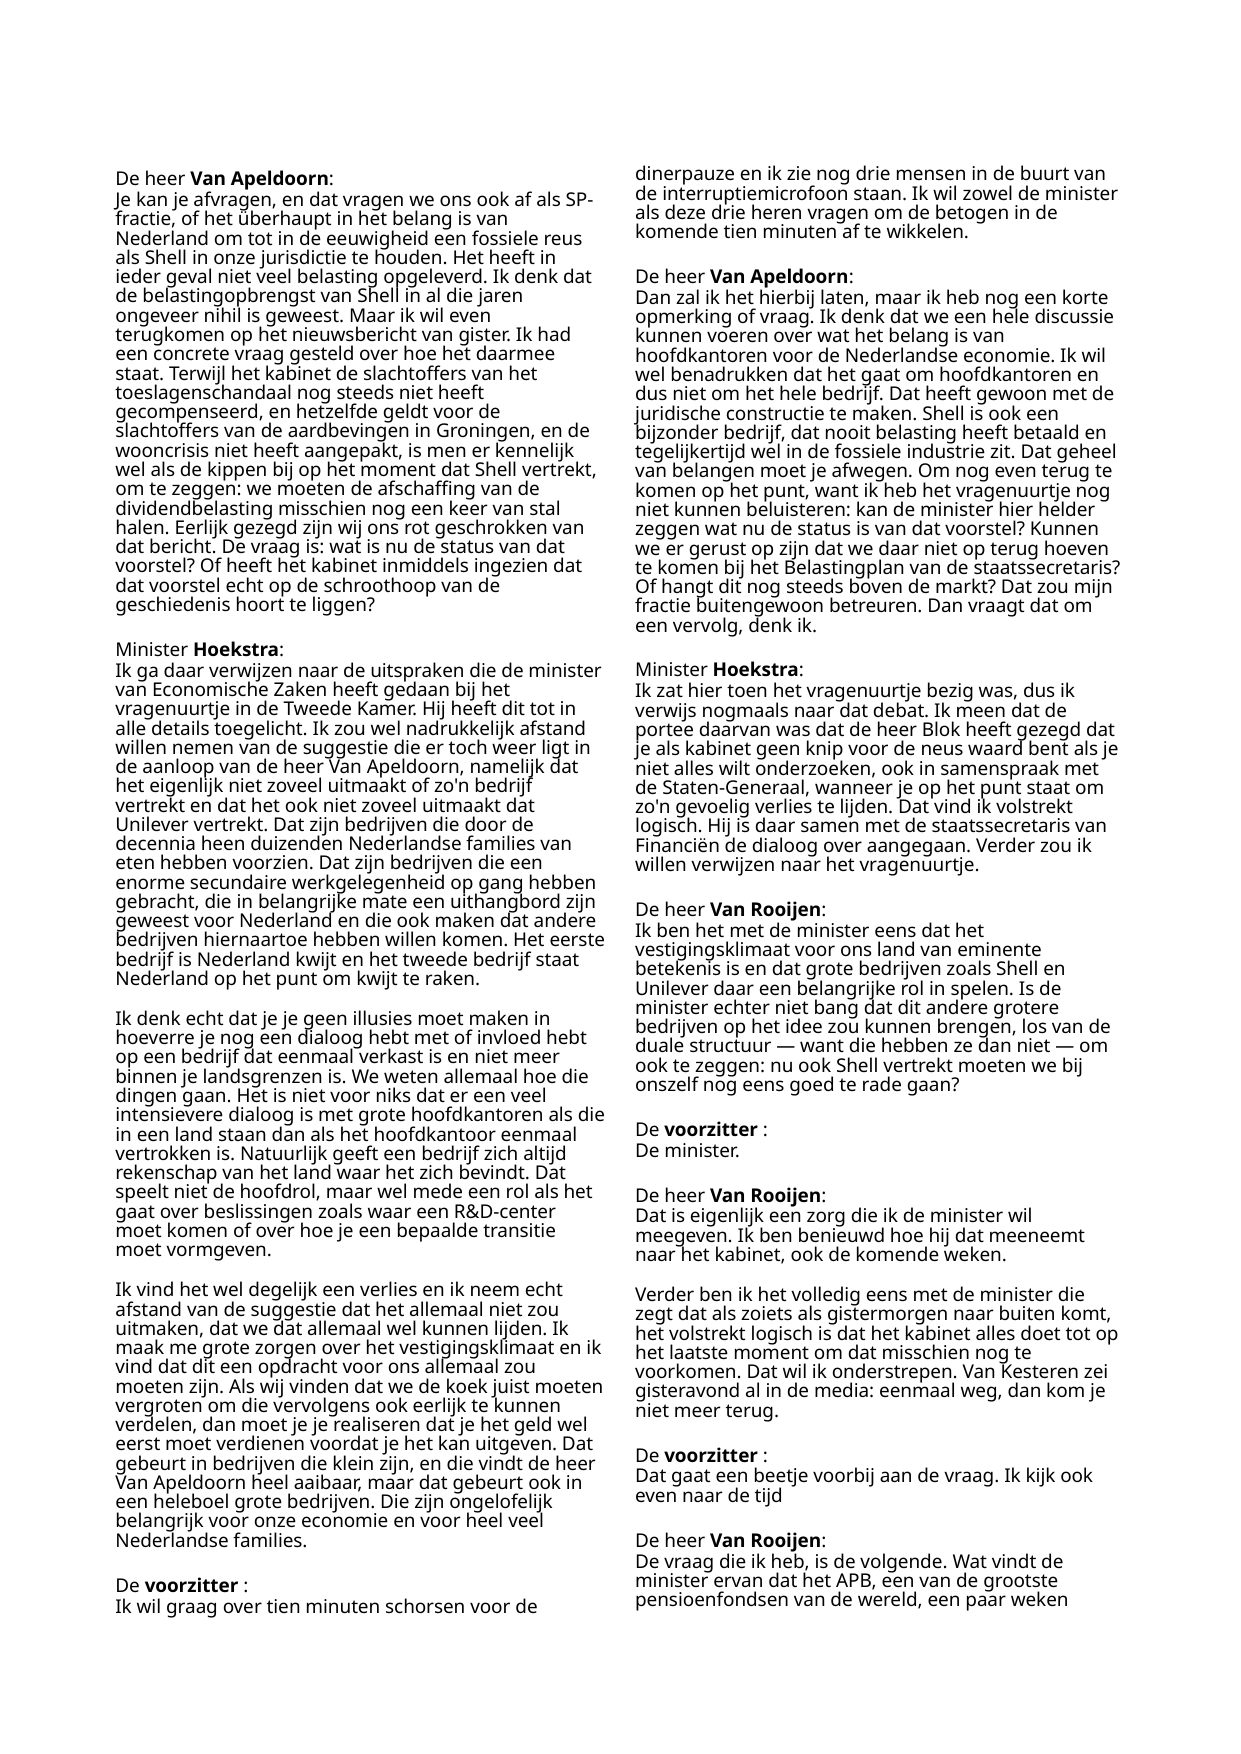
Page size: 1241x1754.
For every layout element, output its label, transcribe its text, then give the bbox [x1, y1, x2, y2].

text Ik ga daar verwijzen naar de uitspraken die de minister van Economische Zaken heeft gedaan bij het vragenuurtje in de Tweede Kamer. Hij heeft dit tot in alle details toegelicht. Ik zou wel nadrukkelijk afstand willen nemen van de suggestie die er toch weer ligt in de aanloop van de heer Van Apeldoorn, namelijk dat het eigenlijk niet zoveel uitmaakt of zo'n bedrijf vertrekt en dat het ook niet zoveel uitmaakt dat Unilever vertrekt. Dat zijn bedrijven die door de decennia heen duizenden Nederlandse families van eten hebben voorzien. Dat zijn bedrijven die een enorme secundaire werkgelegenheid op gang hebben gebracht, die in belangrijke mate een uithangbord zijn geweest voor Nederland en die ook maken dat andere bedrijven hiernaartoe hebben willen komen. Het eerste bedrijf is Nederland kwijt en het tweede bedrijf staat Nederland op het punt om kwijt te raken. [115, 662, 605, 989]
text De heer Van Rooijen: [635, 896, 1125, 922]
text dinerpauze en ik zie nog drie mensen in de buurt van de interruptiemicrofoon staan. Ik wil zowel de minister als deze drie heren vragen om de betogen in de komende tien minuten af te wikkelen. [635, 165, 1125, 242]
text De heer Van Apeldoorn: [115, 165, 605, 191]
text Ik zat hier toen het vragenuurtje bezig was, dus ik verwijs nogmaals naar dat debat. Ik meen dat de portee daarvan was dat de heer Blok heeft gezegd dat je als kabinet geen knip voor de neus waard bent als je niet alles wilt onderzoeken, ook in samenspraak met de Staten-Generaal, wanneer je op het punt staat om zo'n gevoelig verlies te lijden. Dat vind ik volstrekt logisch. Hij is daar samen met de staatssecretaris van Financiën de dialoog over aangegaan. Verder zou ik willen verwijzen naar het vragenuurtje. [635, 682, 1125, 875]
text Verder ben ik het volledig eens met de minister die zegt dat als zoiets als gistermorgen naar buiten komt, het volstrekt logisch is dat het kabinet alles doet tot op het laatste moment om dat misschien nog te voorkomen. Dat wil ik onderstrepen. Van Kesteren zei gisteravond al in de media: eenmaal weg, dan kom je niet meer terug. [635, 1286, 1125, 1421]
text De voorzitter : [635, 1442, 1125, 1467]
text Dat is eigenlijk een zorg die ik de minister wil meegeven. Ik ben benieuwd hoe hij dat meeneemt naar het kabinet, ook de komende weken. [635, 1207, 1125, 1265]
text Je kan je afvragen, en dat vragen we ons ook af als SP-fractie, of het überhaupt in het belang is van Nederland om tot in de eeuwigheid een fossiele reus als Shell in onze jurisdictie te houden. Het heeft in ieder geval niet veel belasting opgeleverd. Ik denk dat de belastingopbrengst van Shell in al die jaren ongeveer nihil is geweest. Maar ik wil even terugkomen op het nieuwsbericht van gister. Ik had een concrete vraag gesteld over hoe het daarmee staat. Terwijl het kabinet de slachtoffers van het toeslagenschandaal nog steeds niet heeft gecompenseerd, en hetzelfde geldt voor de slachtoffers van de aardbevingen in Groningen, en de wooncrisis niet heeft aangepakt, is men er kennelijk wel als de kippen bij op het moment dat Shell vertrekt, om te zeggen: we moeten de afschaffing van de dividendbelasting misschien nog een keer van stal halen. Eerlijk gezegd zijn wij ons rot geschrokken van dat bericht. De vraag is: wat is nu de status van dat voorstel? Of heeft het kabinet inmiddels ingezien dat dat voorstel echt op de schroothoop van de geschiedenis hoort te liggen? [115, 191, 605, 615]
text De heer Van Rooijen: [635, 1182, 1125, 1207]
text Ik wil graag over tien minuten schorsen voor de [115, 1598, 605, 1617]
text Ik ben het met de minister eens dat het vestigingsklimaat voor ons land van eminente betekenis is en dat grote bedrijven zoals Shell en Unilever daar een belangrijke rol in spelen. Is de minister echter niet bang dat dit andere grotere bedrijven op het idee zou kunnen brengen, los van de duale structuur — want die hebben ze dan niet — om ook te zeggen: nu ook Shell vertrekt moeten we bij onszelf nog eens goed te rade gaan? [635, 922, 1125, 1095]
text Minister Hoekstra: [635, 657, 1125, 682]
text Dan zal ik het hierbij laten, maar ik heb nog een korte opmerking of vraag. Ik denk dat we een hele discussie kunnen voeren over wat het belang is van hoofdkantoren voor de Nederlandse economie. Ik wil wel benadrukken dat het gaat om hoofdkantoren en dus niet om het hele bedrijf. Dat heeft gewoon met de juridische constructie te maken. Shell is ook een bijzonder bedrijf, dat nooit belasting heeft betaald en tegelijkertijd wel in de fossiele industrie zit. Dat geheel van belangen moet je afwegen. Om nog even terug te komen op het punt, want ik heb het vragenuurtje nog niet kunnen beluisteren: kan de minister hier helder zeggen wat nu de status is van dat voorstel? Kunnen we er gerust op zijn dat we daar niet op terug hoeven te komen bij het Belastingplan van de staatssecretaris? Of hangt dit nog steeds boven de markt? Dat zou mijn fractie buitengewoon betreuren. Dan vraagt dat om een vervolg, denk ik. [635, 289, 1125, 636]
text De vraag die ik heb, is de volgende. Wat vindt de minister ervan dat het APB, een van de grootste pensioenfondsen van de wereld, een paar weken [635, 1553, 1125, 1610]
text Minister Hoekstra: [115, 636, 605, 662]
text De minister. [635, 1142, 1125, 1161]
text Ik vind het wel degelijk een verlies en ik neem echt afstand van de suggestie dat het allemaal niet zou uitmaken, dat we dat allemaal wel kunnen lijden. Ik maak me grote zorgen over het vestigingsklimaat en ik vind dat dit een opdracht voor ons allemaal zou moeten zijn. Als wij vinden dat we de koek juist moeten vergroten om die vervolgens ook eerlijk te kunnen verdelen, dan moet je je realiseren dat je het geld wel eerst moet verdienen voordat je het kan uitgeven. Dat gebeurt in bedrijven die klein zijn, en die vindt de heer Van Apeldoorn heel aaibaar, maar dat gebeurt ook in een heleboel grote bedrijven. Die zijn ongelofelijk belangrijk voor onze economie en voor heel veel Nederlandse families. [115, 1281, 605, 1551]
text Ik denk echt dat je je geen illusies moet maken in hoeverre je nog een dialoog hebt met of invloed hebt op een bedrijf dat eenmaal verkast is en niet meer binnen je landsgrenzen is. We weten allemaal hoe die dingen gaan. Het is niet voor niks dat er een veel intensievere dialoog is met grote hoofdkantoren als die in een land staan dan als het hoofdkantoor eenmaal vertrokken is. Natuurlijk geeft een bedrijf zich altijd rekenschap van het land waar het zich bevindt. Dat speelt niet de hoofdrol, maar wel mede een rol als het gaat over beslissingen zoals waar een R&D-center moet komen of over hoe je een bepaalde transitie moet vormgeven. [115, 1010, 605, 1261]
text De voorzitter : [635, 1116, 1125, 1142]
text Dat gaat een beetje voorbij aan de vraag. Ik kijk ook even naar de tijd [635, 1467, 1125, 1506]
text De voorzitter : [115, 1572, 605, 1598]
text De heer Van Apeldoorn: [635, 263, 1125, 289]
text De heer Van Rooijen: [635, 1527, 1125, 1553]
